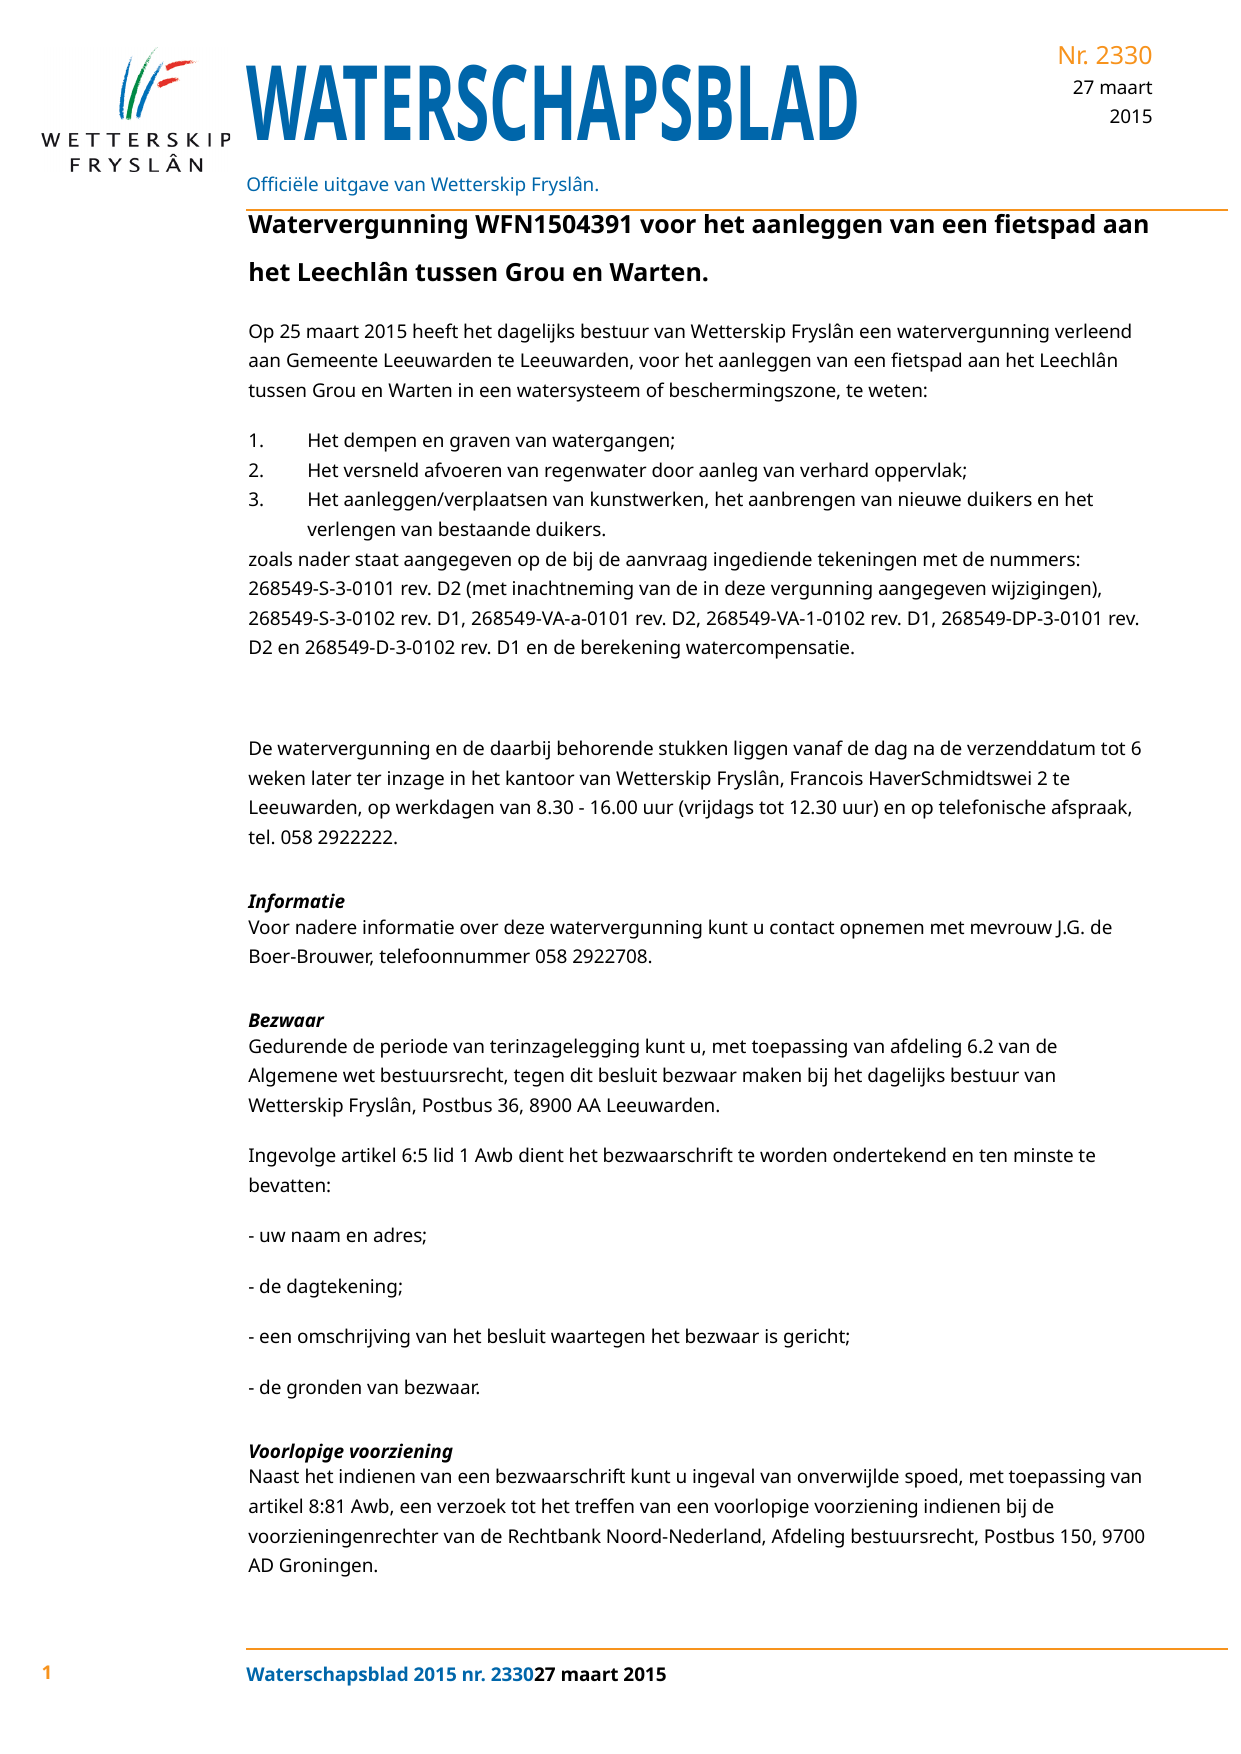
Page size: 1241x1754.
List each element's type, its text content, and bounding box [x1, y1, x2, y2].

text - uw naam en adres; [248, 1223, 1152, 1248]
text Op 25 maart 2015 heeft het dagelijks bestuur van Wetterskip Fryslân een watervergunning verleend aan Gemeente Leeuwarden te Leeuwarden, voor het aanleggen van een fietspad aan het Leechlân tussen Grou en Warten in een watersysteem of beschermingszone, te weten: [248, 318, 1152, 403]
text Informatie [248, 888, 1152, 914]
text Watervergunning WFN1504391 voor het aanleggen van een fietspad aan het Leechlân tussen Grou en Warten. [248, 211, 1152, 288]
list Het dempen en graven van watergangen; [248, 427, 1152, 453]
text Voor nadere informatie over deze watervergunning kunt u contact opnemen met mevrouw J.G. de Boer-Brouwer, telefoonnummer 058 2922708. [248, 914, 1152, 969]
text zoals nader staat aangegeven op de bij de aanvraag ingediende tekeningen met de nummers: 268549-S-3-0101 rev. D2 (met inachtneming van de in deze vergunning aangegeven wijzigingen), 268549-S-3-0102 rev. D1, 268549-VA-a-0101 rev. D2, 268549-VA-1-0102 rev. D1, 268549-DP-3-0101 rev. D2 en 268549-D-3-0102 rev. D1 en de berekening watercompensatie. [248, 546, 1152, 660]
picture [41, 47, 231, 172]
text - de dagtekening; [248, 1273, 1152, 1299]
list Het versneld afvoeren van regenwater door aanleg van verhard oppervlak; [248, 457, 1152, 483]
text Gedurende de periode van terinzagelegging kunt u, met toepassing van afdeling 6.2 van de Algemene wet bestuursrecht, tegen dit besluit bezwaar maken bij het dagelijks bestuur van Wetterskip Fryslân, Postbus 36, 8900 AA Leeuwarden. [248, 1033, 1152, 1118]
text - de gronden van bezwaar. [248, 1374, 1152, 1400]
text Bezwaar [248, 1007, 1152, 1033]
text Naast het indienen van een bezwaarschrift kunt u ingeval van onverwijlde spoed, met toepassing van artikel 8:81 Awb, een verzoek tot het treffen van een voorlopige voorziening indienen bij de voorzieningenrechter van de Rechtbank Noord-Nederland, Afdeling bestuursrecht, Postbus 150, 9700 AD Groningen. [248, 1464, 1152, 1578]
text - een omschrijving van het besluit waartegen het bezwaar is gericht; [248, 1323, 1152, 1349]
text De watervergunning en de daarbij behorende stukken liggen vanaf de dag na de verzenddatum tot 6 weken later ter inzage in het kantoor van Wetterskip Fryslân, Francois HaverSchmidtswei 2 te Leeuwarden, op werkdagen van 8.30 - 16.00 uur (vrijdags tot 12.30 uur) en op telefonische afspraak, tel. 058 2922222. [248, 735, 1152, 850]
text Voorlopige voorziening [248, 1438, 1152, 1464]
list Het aanleggen/verplaatsen van kunstwerken, het aanbrengen van nieuwe duikers en het verlengen van bestaande duikers. [248, 487, 1152, 542]
text Ingevolge artikel 6:5 lid 1 Awb dient het bezwaarschrift te worden ondertekend en ten minste te bevatten: [248, 1143, 1152, 1198]
